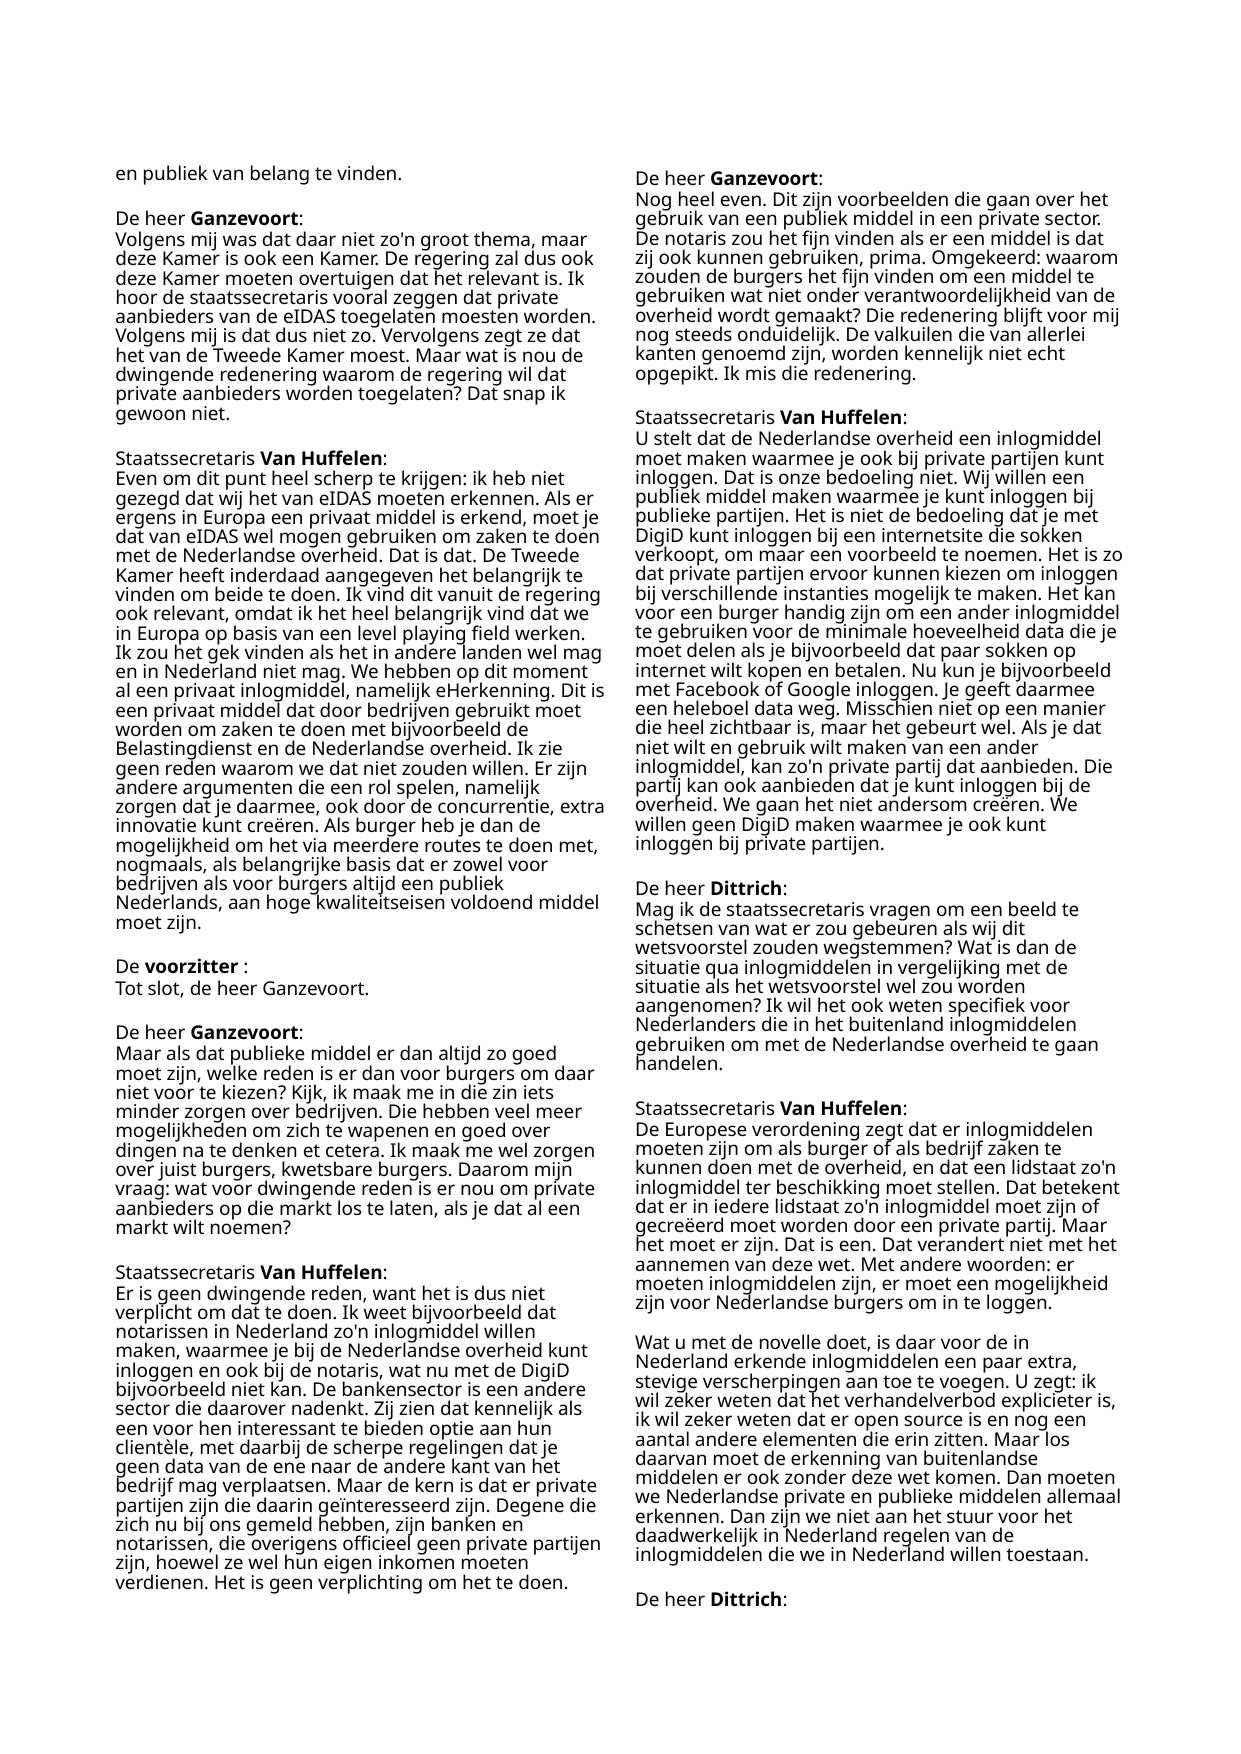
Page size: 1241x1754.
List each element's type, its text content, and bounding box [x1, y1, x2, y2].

text Er is geen dwingende reden, want het is dus niet verplicht om dat te doen. Ik weet bijvoorbeeld dat notarissen in Nederland zo'n inlogmiddel willen maken, waarmee je bij de Nederlandse overheid kunt inloggen en ook bij de notaris, wat nu met de DigiD bijvoorbeeld niet kan. De bankensector is een andere sector die daarover nadenkt. Zij zien dat kennelijk als een voor hen interessant te bieden optie aan hun clientèle, met daarbij de scherpe regelingen dat je geen data van de ene naar de andere kant van het bedrijf mag verplaatsen. Maar de kern is dat er private partijen zijn die daarin geïnteresseerd zijn. Degene die zich nu bij ons gemeld hebben, zijn banken en notarissen, die overigens officieel geen private partijen zijn, hoewel ze wel hun eigen inkomen moeten verdienen. Het is geen verplichting om het te doen. [115, 1284, 605, 1593]
text U stelt dat de Nederlandse overheid een inlogmiddel moet maken waarmee je ook bij private partijen kunt inloggen. Dat is onze bedoeling niet. Wij willen een publiek middel maken waarmee je kunt inloggen bij publieke partijen. Het is niet de bedoeling dat je met DigiD kunt inloggen bij een internetsite die sokken verkoopt, om maar een voorbeeld te noemen. Het is zo dat private partijen ervoor kunnen kiezen om inloggen bij verschillende instanties mogelijk te maken. Het kan voor een burger handig zijn om een ander inlogmiddel te gebruiken voor de minimale hoeveelheid data die je moet delen als je bijvoorbeeld dat paar sokken op internet wilt kopen en betalen. Nu kun je bijvoorbeeld met Facebook of Google inloggen. Je geeft daarmee een heleboel data weg. Misschien niet op een manier die heel zichtbaar is, maar het gebeurt wel. Als je dat niet wilt en gebruik wilt maken van een ander inlogmiddel, kan zo'n private partij dat aanbieden. Die partij kan ook aanbieden dat je kunt inloggen bij de overheid. We gaan het niet andersom creëren. We willen geen DigiD maken waarmee je ook kunt inloggen bij private partijen. [635, 430, 1125, 854]
text Staatssecretaris Van Huffelen: [635, 1095, 1125, 1121]
text De heer Dittrich: [635, 875, 1125, 901]
text De heer Ganzevoort: [115, 1019, 605, 1045]
text Volgens mij was dat daar niet zo'n groot thema, maar deze Kamer is ook een Kamer. De regering zal dus ook deze Kamer moeten overtuigen dat het relevant is. Ik hoor de staatssecretaris vooral zeggen dat private aanbieders van de eIDAS toegelaten moesten worden. Volgens mij is dat dus niet zo. Vervolgens zegt ze dat het van de Tweede Kamer moest. Maar wat is nou de dwingende redenering waarom de regering wil dat private aanbieders worden toegelaten? Dat snap ik gewoon niet. [115, 231, 605, 424]
text en publiek van belang te vinden. [115, 165, 605, 184]
text Staatssecretaris Van Huffelen: [115, 445, 605, 470]
text Wat u met de novelle doet, is daar voor de in Nederland erkende inlogmiddelen een paar extra, stevige verscherpingen aan toe te voegen. U zegt: ik wil zeker weten dat het verhandelverbod explicieter is, ik wil zeker weten dat er open source is en nog een aantal andere elementen die erin zitten. Maar los daarvan moet de erkenning van buitenlandse middelen er ook zonder deze wet komen. Dan moeten we Nederlandse private en publieke middelen allemaal erkennen. Dan zijn we niet aan het stuur voor het daadwerkelijk in Nederland regelen van de inlogmiddelen die we in Nederland willen toestaan. [635, 1334, 1125, 1566]
text Even om dit punt heel scherp te krijgen: ik heb niet gezegd dat wij het van eIDAS moeten erkennen. Als er ergens in Europa een privaat middel is erkend, moet je dat van eIDAS wel mogen gebruiken om zaken te doen met de Nederlandse overheid. Dat is dat. De Tweede Kamer heeft inderdaad aangegeven het belangrijk te vinden om beide te doen. Ik vind dit vanuit de regering ook relevant, omdat ik het heel belangrijk vind dat we in Europa op basis van een level playing field werken. Ik zou het gek vinden als het in andere landen wel mag en in Nederland niet mag. We hebben op dit moment al een privaat inlogmiddel, namelijk eHerkenning. Dit is een privaat middel dat door bedrijven gebruikt moet worden om zaken te doen met bijvoorbeeld de Belastingdienst en de Nederlandse overheid. Ik zie geen reden waarom we dat niet zouden willen. Er zijn andere argumenten die een rol spelen, namelijk zorgen dat je daarmee, ook door de concurrentie, extra innovatie kunt creëren. Als burger heb je dan de mogelijkheid om het via meerdere routes te doen met, nogmaals, als belangrijke basis dat er zowel voor bedrijven als voor burgers altijd een publiek Nederlands, aan hoge kwaliteitseisen voldoend middel moet zijn. [115, 470, 605, 933]
text Staatssecretaris Van Huffelen: [115, 1259, 605, 1284]
text De voorzitter : [115, 954, 605, 979]
text Nog heel even. Dit zijn voorbeelden die gaan over het gebruik van een publiek middel in een private sector. De notaris zou het fijn vinden als er een middel is dat zij ook kunnen gebruiken, prima. Omgekeerd: waarom zouden de burgers het fijn vinden om een middel te gebruiken wat niet onder verantwoordelijkheid van de overheid wordt gemaakt? Die redenering blijft voor mij nog steeds onduidelijk. De valkuilen die van allerlei kanten genoemd zijn, worden kennelijk niet echt opgepikt. Ik mis die redenering. [635, 191, 1125, 384]
text Tot slot, de heer Ganzevoort. [115, 979, 605, 999]
text Staatssecretaris Van Huffelen: [635, 404, 1125, 430]
text De heer Ganzevoort: [115, 205, 605, 231]
text Maar als dat publieke middel er dan altijd zo goed moet zijn, welke reden is er dan voor burgers om daar niet voor te kiezen? Kijk, ik maak me in die zin iets minder zorgen over bedrijven. Die hebben veel meer mogelijkheden om zich te wapenen en goed over dingen na te denken et cetera. Ik maak me wel zorgen over juist burgers, kwetsbare burgers. Daarom mijn vraag: wat voor dwingende reden is er nou om private aanbieders op die markt los te laten, als je dat al een markt wilt noemen? [115, 1045, 605, 1238]
text Mag ik de staatssecretaris vragen om een beeld te schetsen van wat er zou gebeuren als wij dit wetsvoorstel zouden wegstemmen? Wat is dan de situatie qua inlogmiddelen in vergelijking met de situatie als het wetsvoorstel wel zou worden aangenomen? Ik wil het ook weten specifiek voor Nederlanders die in het buitenland inlogmiddelen gebruiken om met de Nederlandse overheid te gaan handelen. [635, 901, 1125, 1074]
text De heer Ganzevoort: [635, 165, 1125, 191]
text De heer Dittrich: [635, 1586, 1125, 1612]
text De Europese verordening zegt dat er inlogmiddelen moeten zijn om als burger of als bedrijf zaken te kunnen doen met de overheid, en dat een lidstaat zo'n inlogmiddel ter beschikking moet stellen. Dat betekent dat er in iedere lidstaat zo'n inlogmiddel moet zijn of gecreëerd moet worden door een private partij. Maar het moet er zijn. Dat is een. Dat verandert niet met het aannemen van deze wet. Met andere woorden: er moeten inlogmiddelen zijn, er moet een mogelijkheid zijn voor Nederlandse burgers om in te loggen. [635, 1121, 1125, 1313]
